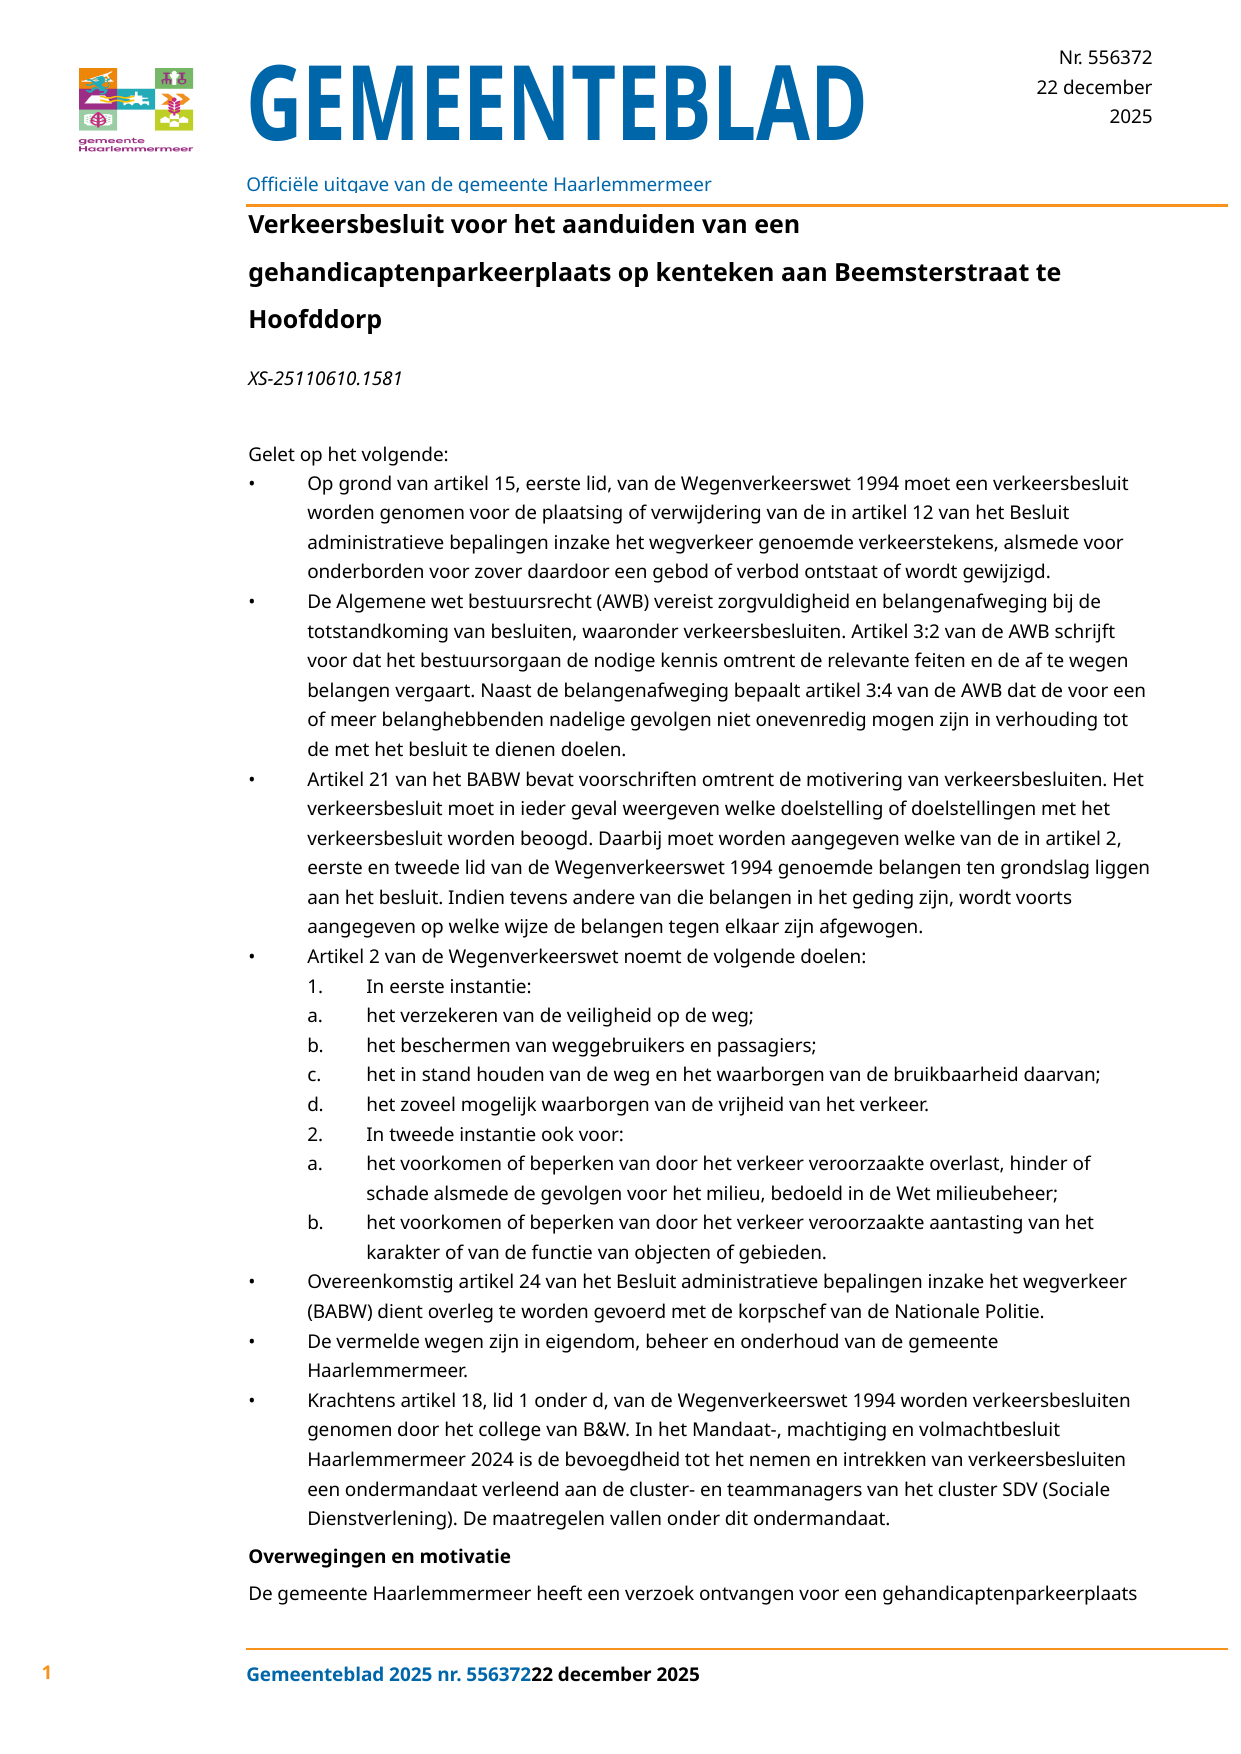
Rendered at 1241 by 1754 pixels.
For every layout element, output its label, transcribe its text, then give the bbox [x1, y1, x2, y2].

list Artikel 21 van het BABW bevat voorschriften omtrent de motivering van verkeersbesluiten. Het verkeersbesluit moet in ieder geval weergeven welke doelstelling of doelstellingen met het verkeersbesluit worden beoogd. Daarbij moet worden aangegeven welke van de in artikel 2, eerste en tweede lid van de Wegenverkeerswet 1994 genoemde belangen ten grondslag liggen aan het besluit. Indien tevens andere van die belangen in het geding zijn, wordt voorts aangegeven op welke wijze de belangen tegen elkaar zijn afgewogen. [248, 766, 1152, 939]
text XS-25110610.1581 [248, 366, 1152, 391]
list De vermelde wegen zijn in eigendom, beheer en onderhoud van de gemeente Haarlemmermeer. [248, 1328, 1152, 1383]
text Overwegingen en motivatie [248, 1543, 1152, 1569]
list Op grond van artikel 15, eerste lid, van de Wegenverkeerswet 1994 moet een verkeersbesluit worden genomen voor de plaatsing of verwijdering van de in artikel 12 van het Besluit administratieve bepalingen inzake het wegverkeer genoemde verkeerstekens, alsmede voor onderborden voor zover daardoor een gebod of verbod ontstaat of wordt gewijzigd. [248, 470, 1152, 584]
list het voorkomen of beperken van door het verkeer veroorzaakte aantasting van het karakter of van de functie van objecten of gebieden. [307, 1209, 1152, 1265]
text Gelet op het volgende: [248, 442, 1152, 467]
list het zoveel mogelijk waarborgen van de vrijheid van het verkeer. [307, 1091, 1152, 1117]
text Verkeersbesluit voor het aanduiden van een gehandicaptenparkeerplaats op kenteken aan Beemsterstraat te Hoofddorp [248, 207, 1152, 336]
list Artikel 2 van de Wegenverkeerswet noemt de volgende doelen: [248, 943, 1152, 969]
list Krachtens artikel 18, lid 1 onder d, van de Wegenverkeerswet 1994 worden verkeersbesluiten genomen door het college van B&W. In het Mandaat-, machtiging en volmachtbesluit Haarlemmermeer 2024 is de bevoegdheid tot het nemen en intrekken van verkeersbesluiten een ondermandaat verleend aan de cluster- en teammanagers van het cluster SDV (Sociale Dienstverlening). De maatregelen vallen onder dit ondermandaat. [248, 1387, 1152, 1531]
list Overeenkomstig artikel 24 van het Besluit administratieve bepalingen inzake het wegverkeer (BABW) dient overleg te worden gevoerd met de korpschef van de Nationale Politie. [248, 1269, 1152, 1324]
list het beschermen van weggebruikers en passagiers; [307, 1032, 1152, 1058]
list het verzekeren van de veiligheid op de weg; [307, 1002, 1152, 1028]
list het voorkomen of beperken van door het verkeer veroorzaakte overlast, hinder of schade alsmede de gevolgen voor het milieu, bedoeld in de Wet milieubeheer; [307, 1150, 1152, 1206]
picture [41, 47, 231, 172]
list De Algemene wet bestuursrecht (AWB) vereist zorgvuldigheid en belangenafweging bij de totstandkoming van besluiten, waaronder verkeersbesluiten. Artikel 3:2 van de AWB schrijft voor dat het bestuursorgaan de nodige kennis omtrent de relevante feiten en de af te wegen belangen vergaart. Naast de belangenafweging bepaalt artikel 3:4 van de AWB dat de voor een of meer belanghebbenden nadelige gevolgen niet onevenredig mogen zijn in verhouding tot de met het besluit te dienen doelen. [248, 588, 1152, 762]
text De gemeente Haarlemmermeer heeft een verzoek ontvangen voor een gehandicaptenparkeerplaats [248, 1580, 1152, 1606]
list In eerste instantie: [307, 973, 1152, 998]
list In tweede instantie ook voor: [307, 1121, 1152, 1146]
list het in stand houden van de weg en het waarborgen van de bruikbaarheid daarvan; [307, 1062, 1152, 1087]
